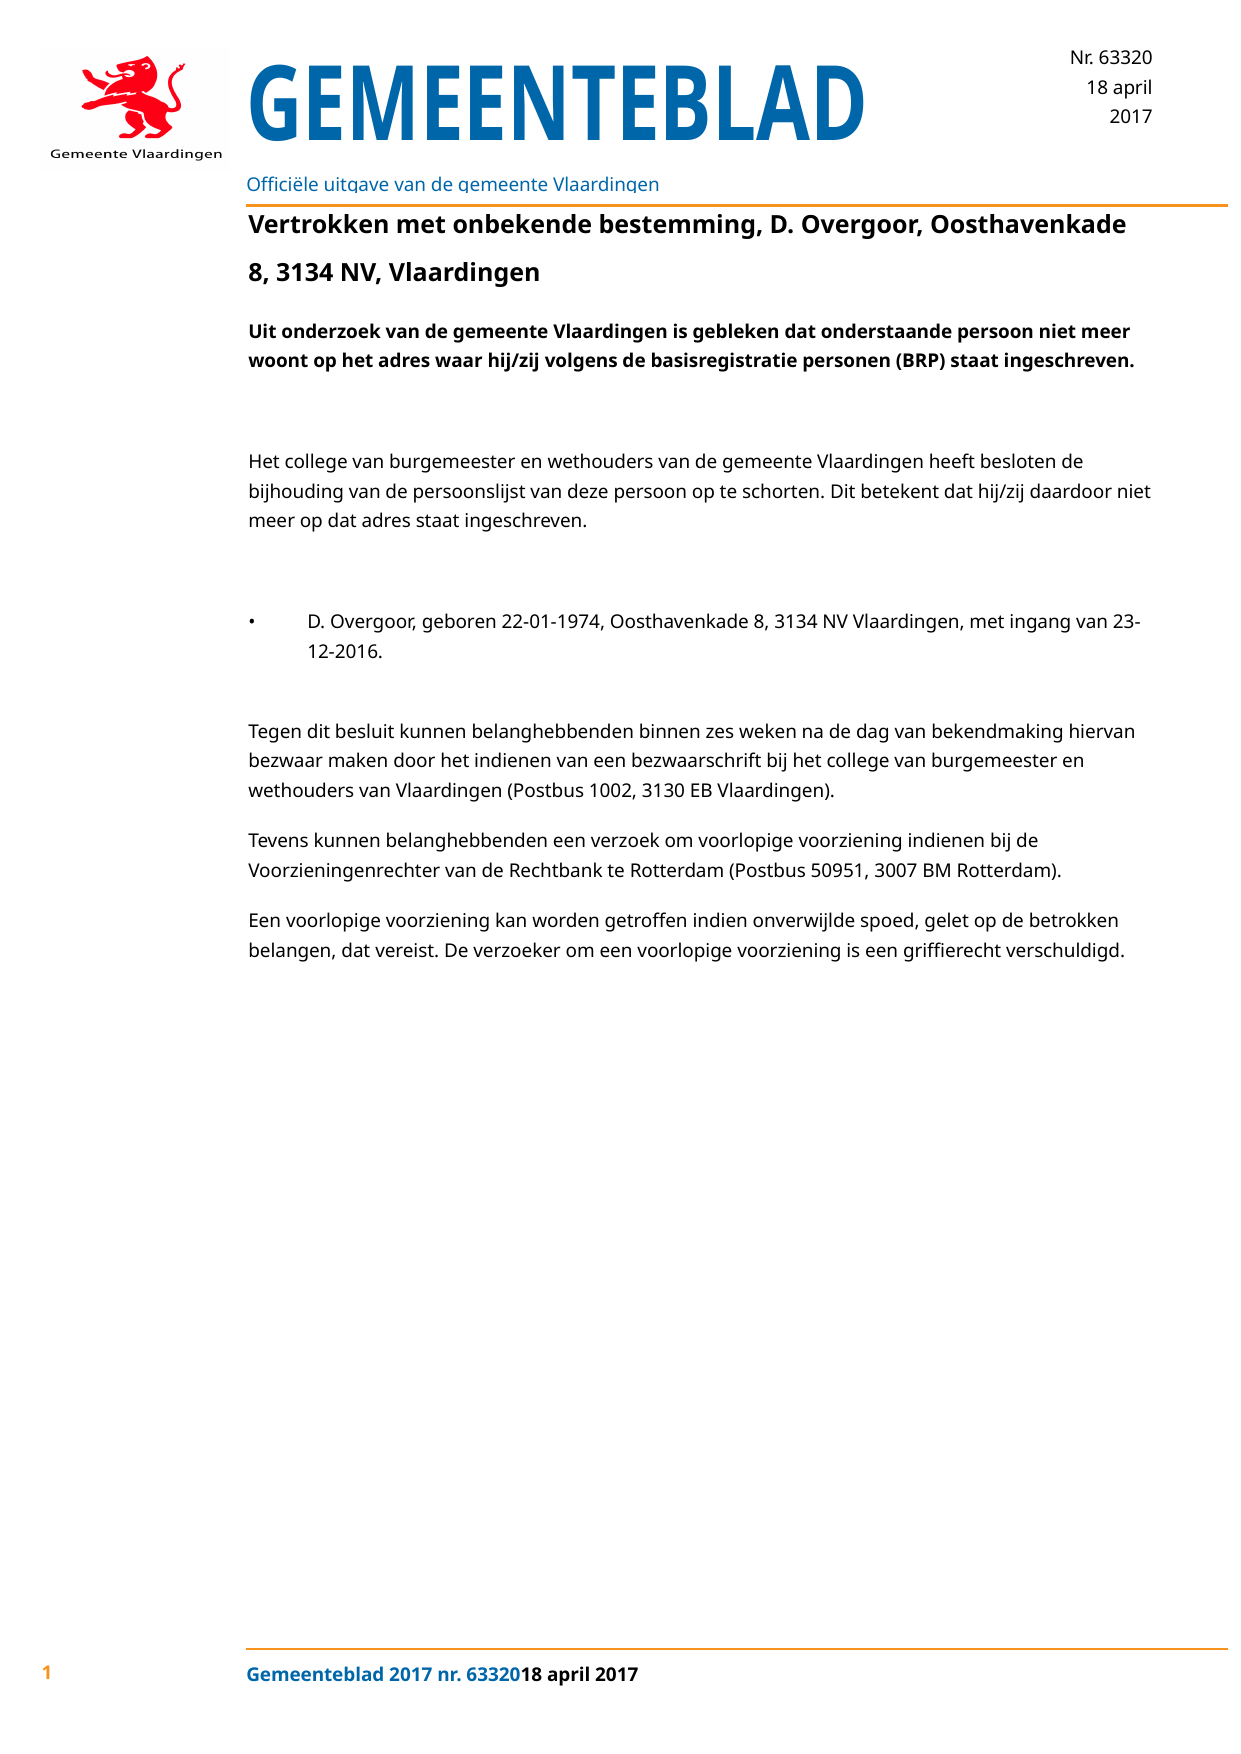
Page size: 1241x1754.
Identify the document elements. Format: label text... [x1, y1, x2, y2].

list D. Overgoor, geboren 22-01-1974, Oosthavenkade 8, 3134 NV Vlaardingen, met ingang van 23-12-2016. [248, 608, 1152, 664]
text Het college van burgemeester en wethouders van de gemeente Vlaardingen heeft besloten de bijhouding van de persoonslijst van deze persoon op te schorten. Dit betekent dat hij/zij daardoor niet meer op dat adres staat ingeschreven. [248, 448, 1152, 533]
text Tegen dit besluit kunnen belanghebbenden binnen zes weken na de dag van bekendmaking hiervan bezwaar maken door het indienen van een bezwaarschrift bij het college van burgemeester en wethouders van Vlaardingen (Postbus 1002, 3130 EB Vlaardingen). [248, 718, 1152, 803]
text Vertrokken met onbekende bestemming, D. Overgoor, Oosthavenkade 8, 3134 NV, Vlaardingen [248, 207, 1152, 288]
text Tevens kunnen belanghebbenden een verzoek om voorlopige voorziening indienen bij de Voorzieningenrechter van de Rechtbank te Rotterdam (Postbus 50951, 3007 BM Rotterdam). [248, 827, 1152, 883]
picture [41, 47, 231, 172]
text Uit onderzoek van de gemeente Vlaardingen is gebleken dat onderstaande persoon niet meer woont op het adres waar hij/zij volgens de basisregistratie personen (BRP) staat ingeschreven. [248, 318, 1152, 373]
text Een voorlopige voorziening kan worden getroffen indien onverwijlde spoed, gelet op de betrokken belangen, dat vereist. De verzoeker om een voorlopige voorziening is een griffierecht verschuldigd. [248, 907, 1152, 963]
